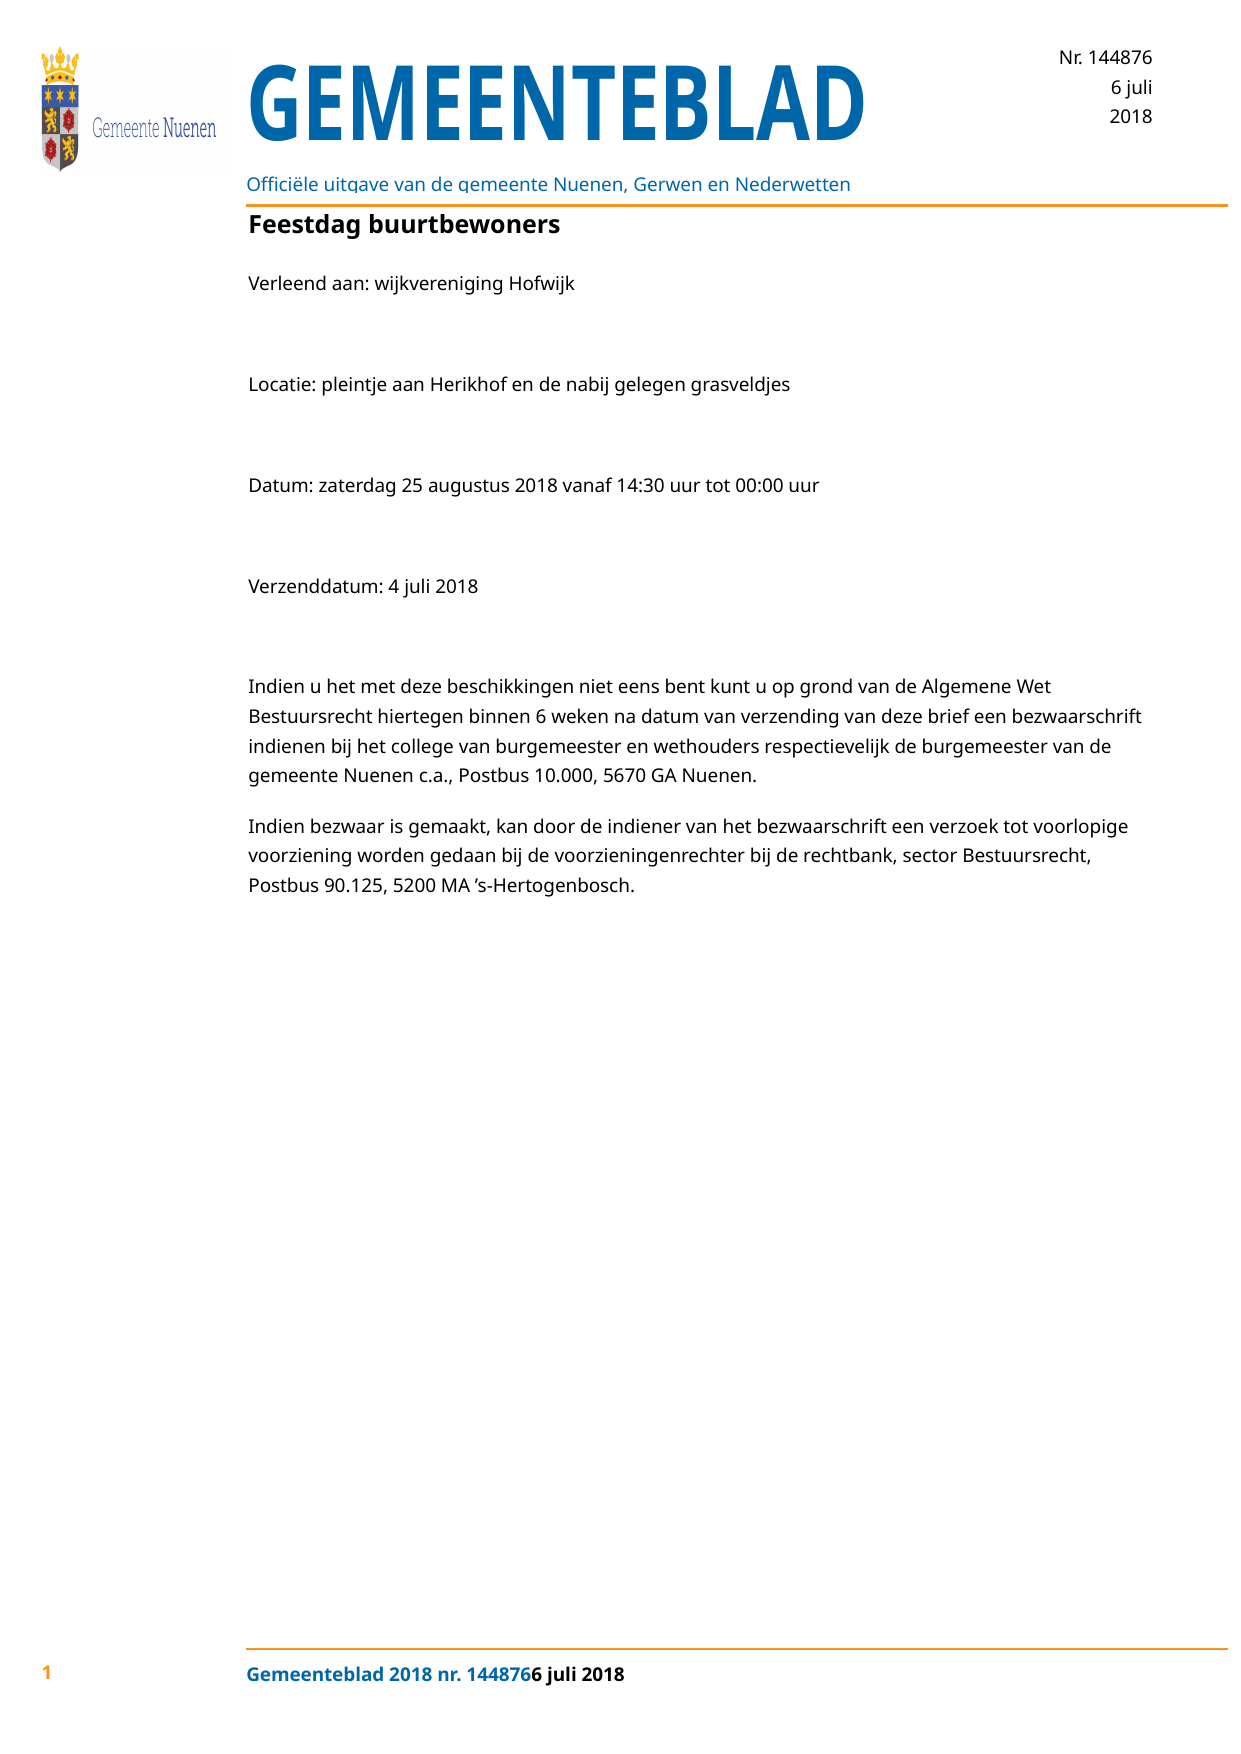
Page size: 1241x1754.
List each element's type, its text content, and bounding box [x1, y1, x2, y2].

text Indien bezwaar is gemaakt, kan door de indiener van het bezwaarschrift een verzoek tot voorlopige voorziening worden gedaan bij de voorzieningenrechter bij de rechtbank, sector Bestuursrecht, Postbus 90.125, 5200 MA ’s-Hertogenbosch. [248, 813, 1152, 898]
text Indien u het met deze beschikkingen niet eens bent kunt u op grond van de Algemene Wet Bestuursrecht hiertegen binnen 6 weken na datum van verzending van deze brief een bezwaarschrift indienen bij het college van burgemeester en wethouders respectievelijk de burgemeester van de gemeente Nuenen c.a., Postbus 10.000, 5670 GA Nuenen. [248, 674, 1152, 788]
text Locatie: pleintje aan Herikhof en de nabij gelegen grasveldjes [248, 371, 1152, 397]
text Feestdag buurtbewoners [248, 207, 1152, 241]
text Verleend aan: wijkvereniging Hofwijk [248, 270, 1152, 296]
picture [41, 47, 231, 172]
text Verzenddatum: 4 juli 2018 [248, 573, 1152, 598]
text Datum: zaterdag 25 augustus 2018 vanaf 14:30 uur tot 00:00 uur [248, 472, 1152, 498]
